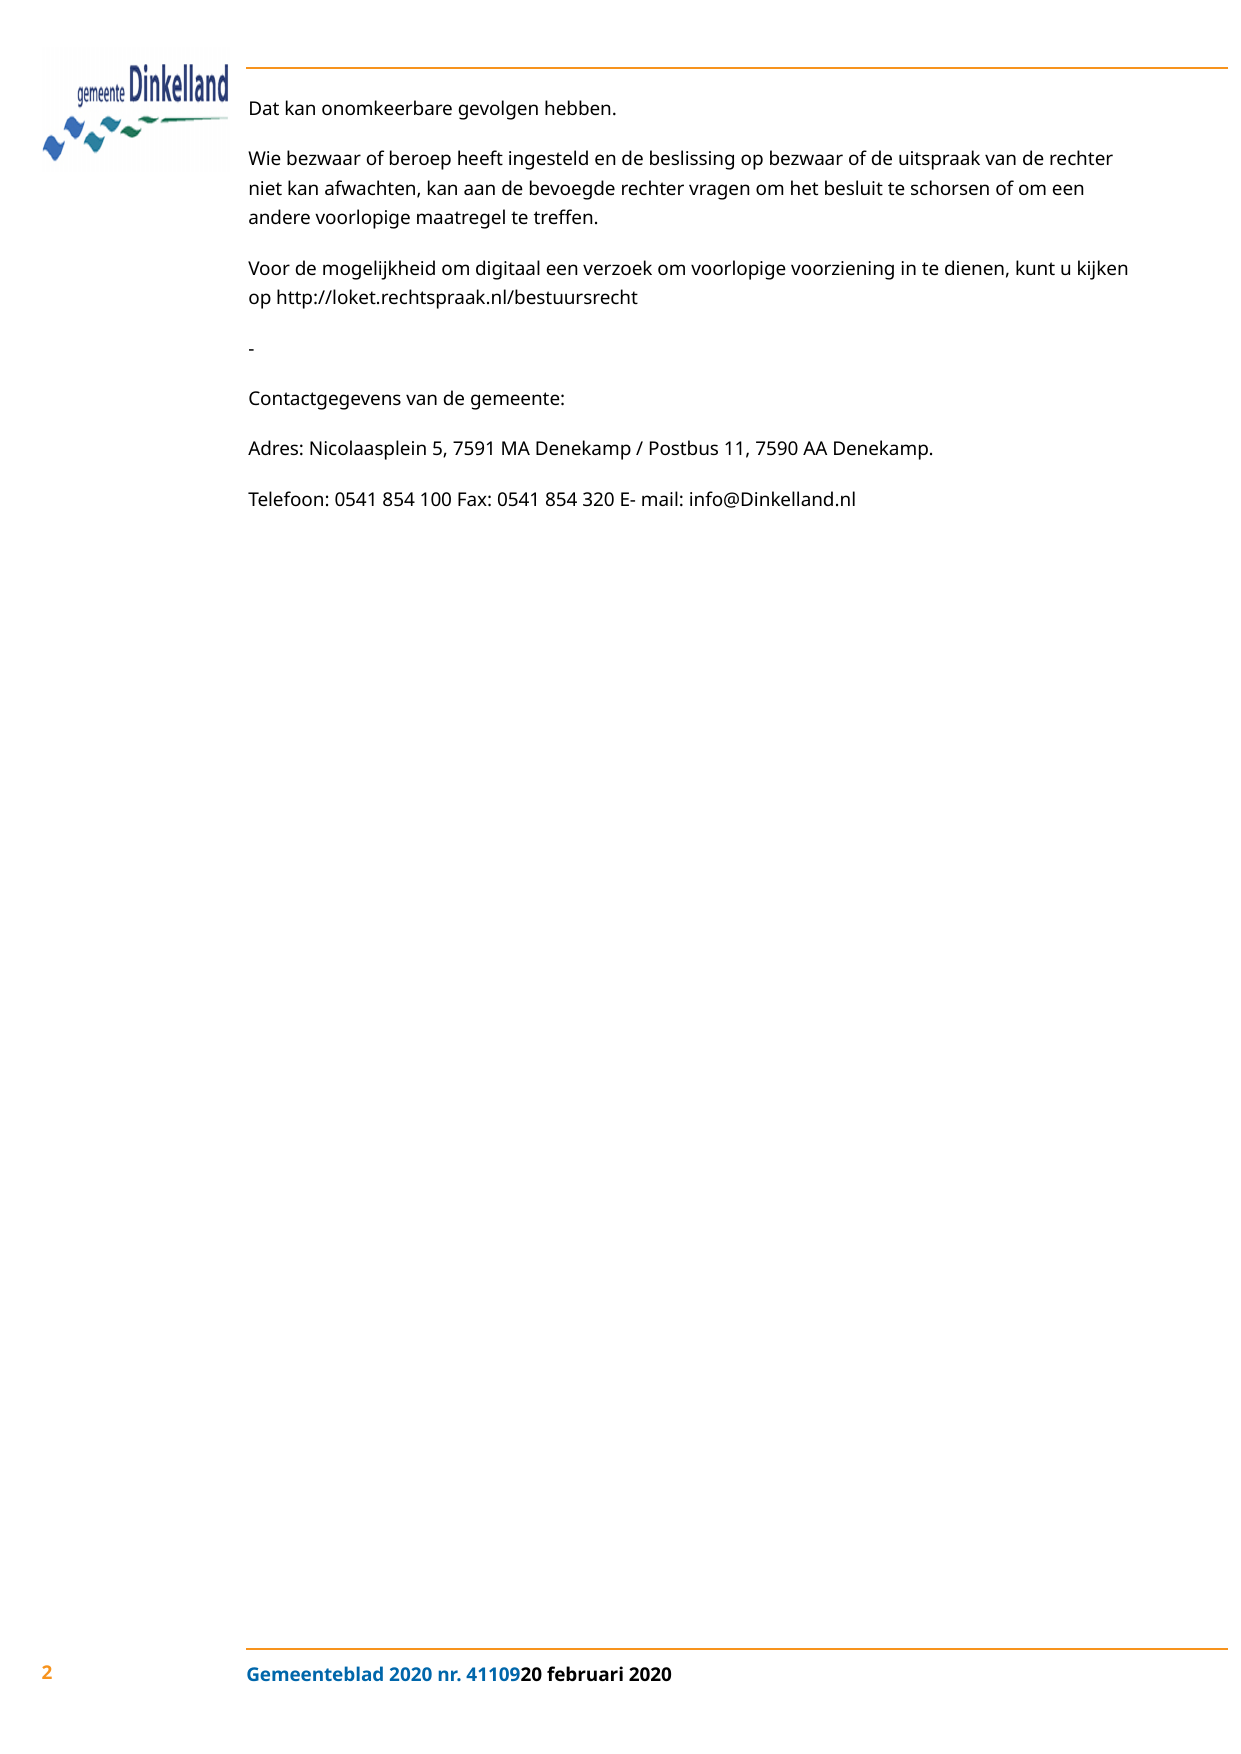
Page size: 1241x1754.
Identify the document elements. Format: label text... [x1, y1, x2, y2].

text Voor de mogelijkheid om digitaal een verzoek om voorlopige voorziening in te dienen, kunt u kijken op http://loket.rechtspraak.nl/bestuursrecht [248, 255, 1152, 310]
text Telefoon: 0541 854 100 Fax: 0541 854 320 E- mail: info@Dinkelland.nl [248, 486, 1152, 512]
text Dat kan onomkeerbare gevolgen hebben. [248, 95, 1152, 121]
text Wie bezwaar of beroep heeft ingesteld en de beslissing op bezwaar of de uitspraak van de rechter niet kan afwachten, kan aan de bevoegde rechter vragen om het besluit te schorsen of om een andere voorlopige maatregel te treffen. [248, 145, 1152, 230]
text Contactgegevens van de gemeente: [248, 385, 1152, 411]
text - [248, 335, 1152, 361]
text Adres: Nicolaasplein 5, 7591 MA Denekamp / Postbus 11, 7590 AA Denekamp. [248, 436, 1152, 461]
picture [41, 47, 231, 172]
